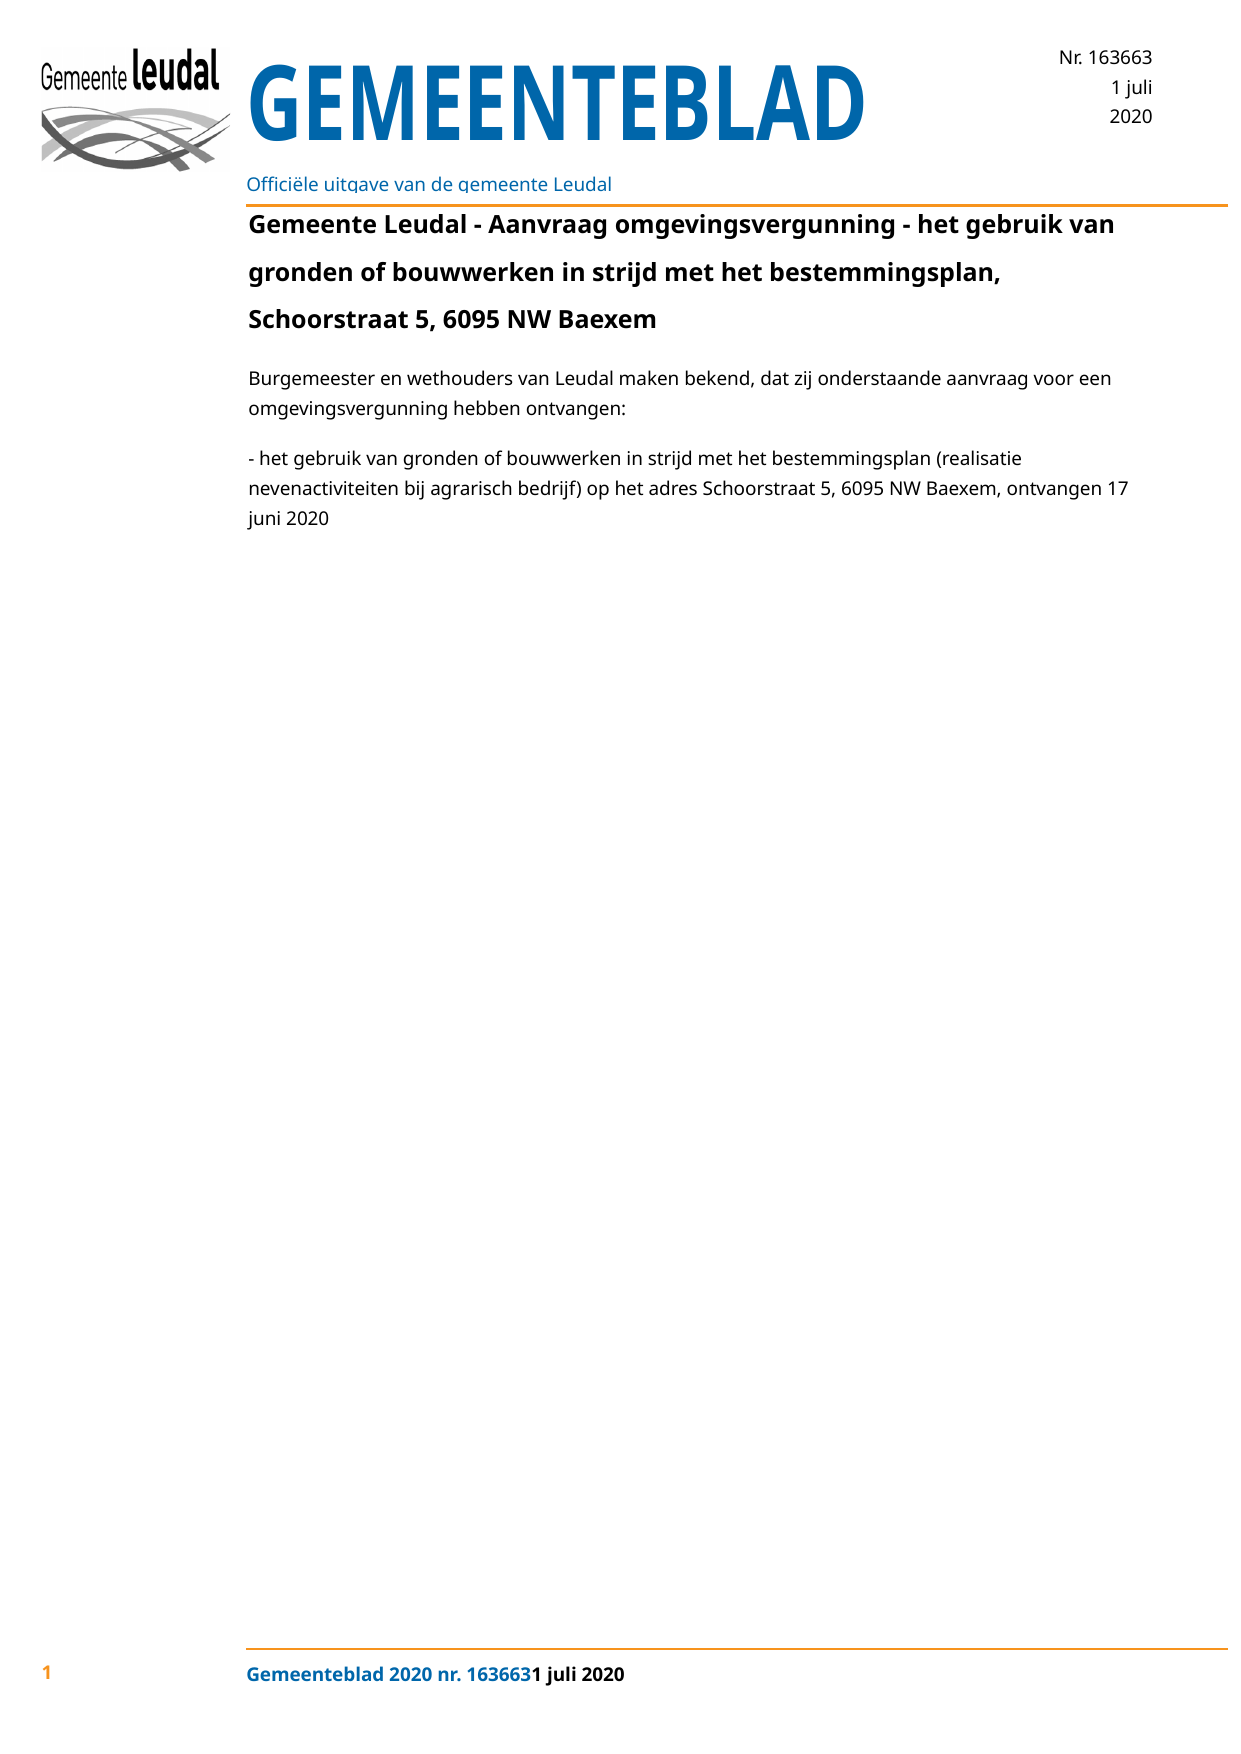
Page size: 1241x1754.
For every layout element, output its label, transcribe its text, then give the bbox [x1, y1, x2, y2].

text Burgemeester en wethouders van Leudal maken bekend, dat zij onderstaande aanvraag voor een omgevingsvergunning hebben ontvangen: [248, 366, 1152, 421]
picture [41, 47, 231, 172]
text Gemeente Leudal - Aanvraag omgevingsvergunning - het gebruik van gronden of bouwwerken in strijd met het bestemmingsplan, Schoorstraat 5, 6095 NW Baexem [248, 207, 1152, 336]
text - het gebruik van gronden of bouwwerken in strijd met het bestemmingsplan (realisatie nevenactiviteiten bij agrarisch bedrijf) op het adres Schoorstraat 5, 6095 NW Baexem, ontvangen 17 juni 2020 [248, 446, 1152, 530]
